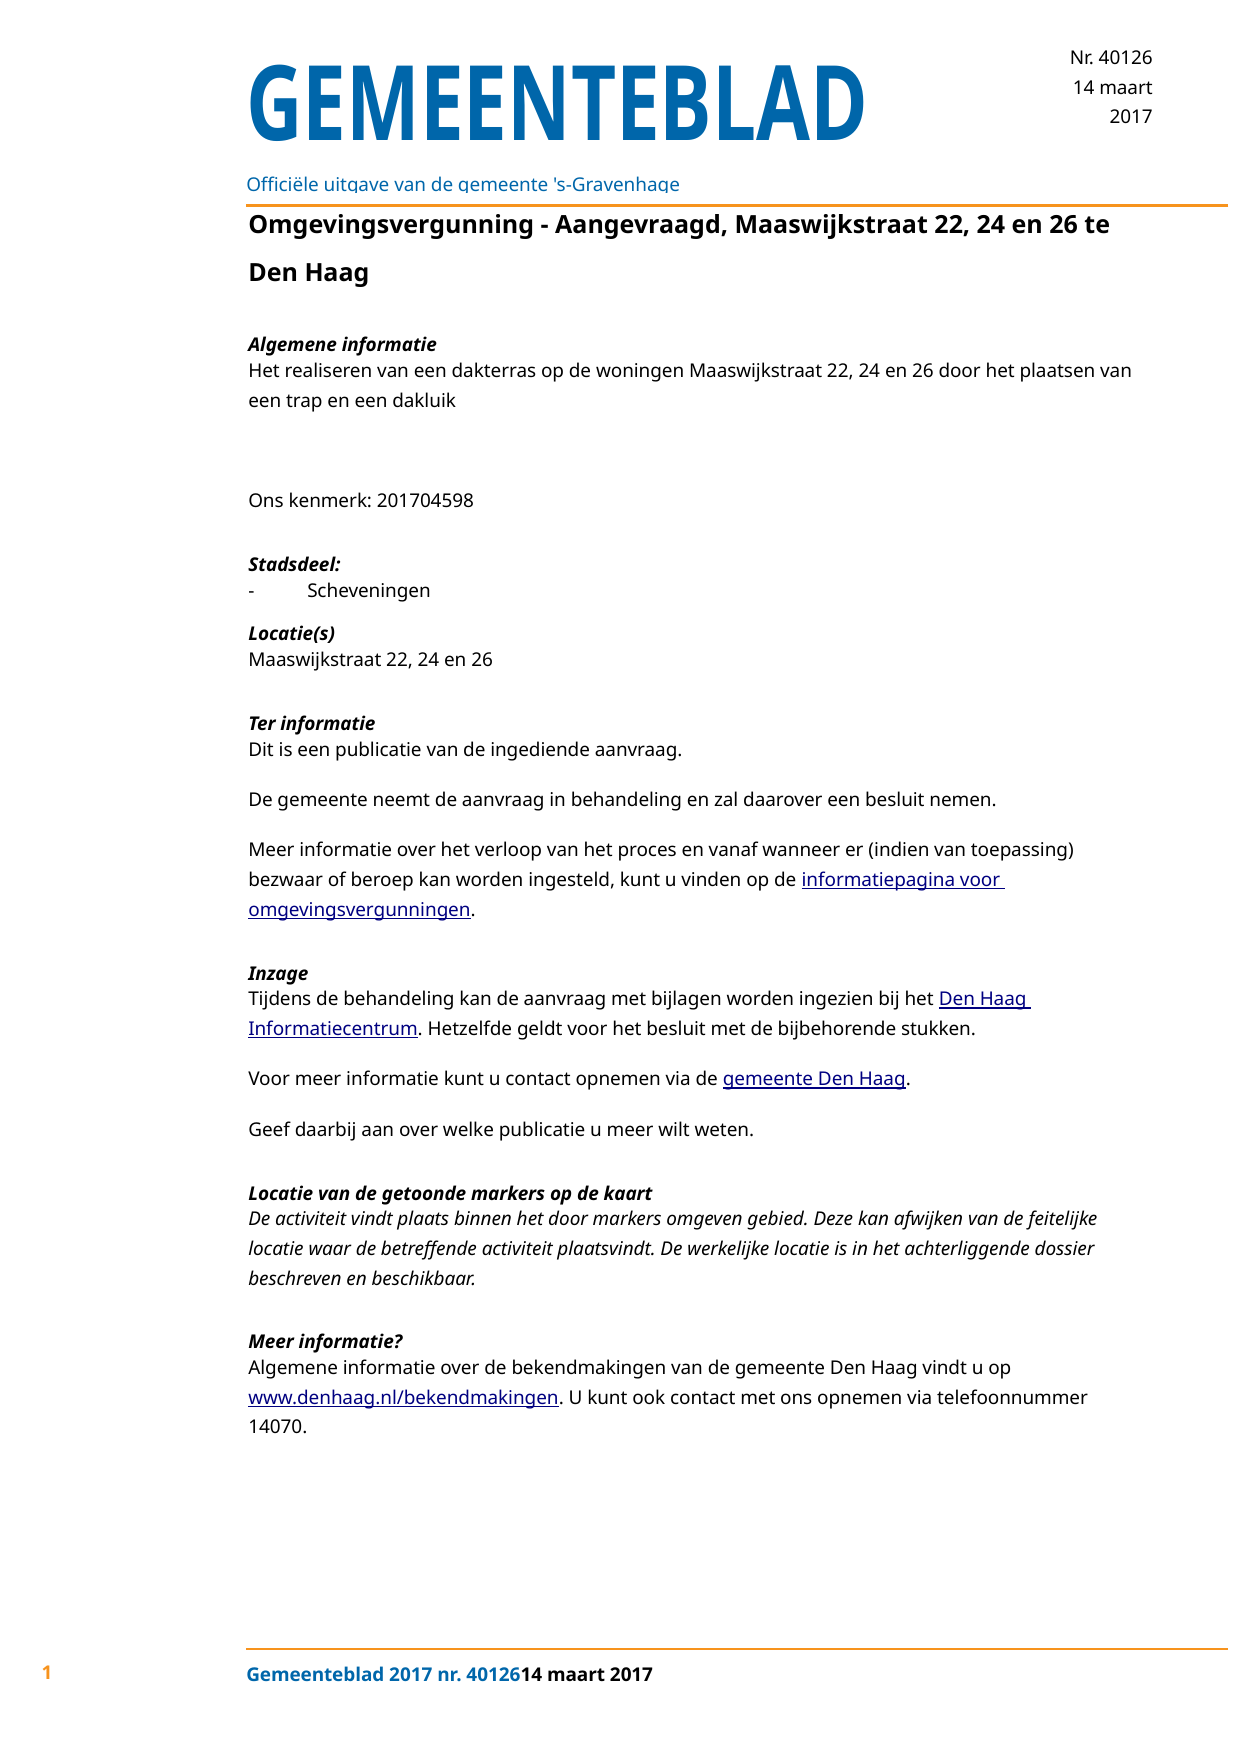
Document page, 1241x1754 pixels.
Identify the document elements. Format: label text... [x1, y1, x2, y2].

text Meer informatie? [248, 1329, 1152, 1354]
text Algemene informatie [248, 331, 1152, 357]
text Ter informatie [248, 710, 1152, 736]
text Algemene informatie over de bekendmakingen van de gemeente Den Haag vindt u op www.denhaag.nl/bekendmakingen. U kunt ook contact met ons opnemen via telefoonnummer 14070. [248, 1354, 1152, 1439]
text Meer informatie over het verloop van het proces en vanaf wanneer er (indien van toepassing) bezwaar of beroep kan worden ingesteld, kunt u vinden op de informatiepagina voor omgevingsvergunningen. [248, 837, 1152, 922]
text Locatie van de getoonde markers op de kaart [248, 1180, 1152, 1206]
list Scheveningen [248, 577, 1152, 603]
text Voor meer informatie kunt u contact opnemen via de gemeente Den Haag. [248, 1066, 1152, 1091]
text Tijdens de behandeling kan de aanvraag met bijlagen worden ingezien bij het Den Haag Informatiecentrum. Hetzelfde geldt voor het besluit met de bijbehorende stukken. [248, 986, 1152, 1041]
text Inzage [248, 960, 1152, 986]
text Omgevingsvergunning - Aangevraagd, Maaswijkstraat 22, 24 en 26 te Den Haag [248, 207, 1152, 288]
text Stadsdeel: [248, 552, 1152, 577]
text Dit is een publicatie van de ingediende aanvraag. [248, 736, 1152, 762]
text De activiteit vindt plaats binnen het door markers omgeven gebied. Deze kan afwijken van de feitelijke locatie waar de betreffende activiteit plaatsvindt. De werkelijke locatie is in het achterliggende dossier beschreven en beschikbaar. [248, 1206, 1152, 1291]
text Locatie(s) [248, 620, 1152, 646]
text Geef daarbij aan over welke publicatie u meer wilt weten. [248, 1116, 1152, 1142]
text De gemeente neemt de aanvraag in behandeling en zal daarover een besluit nemen. [248, 786, 1152, 812]
text Ons kenmerk: 201704598 [248, 488, 1152, 513]
text Het realiseren van een dakterras op de woningen Maaswijkstraat 22, 24 en 26 door het plaatsen van een trap en een dakluik [248, 357, 1152, 412]
text Maaswijkstraat 22, 24 en 26 [248, 646, 1152, 672]
picture [41, 47, 231, 172]
